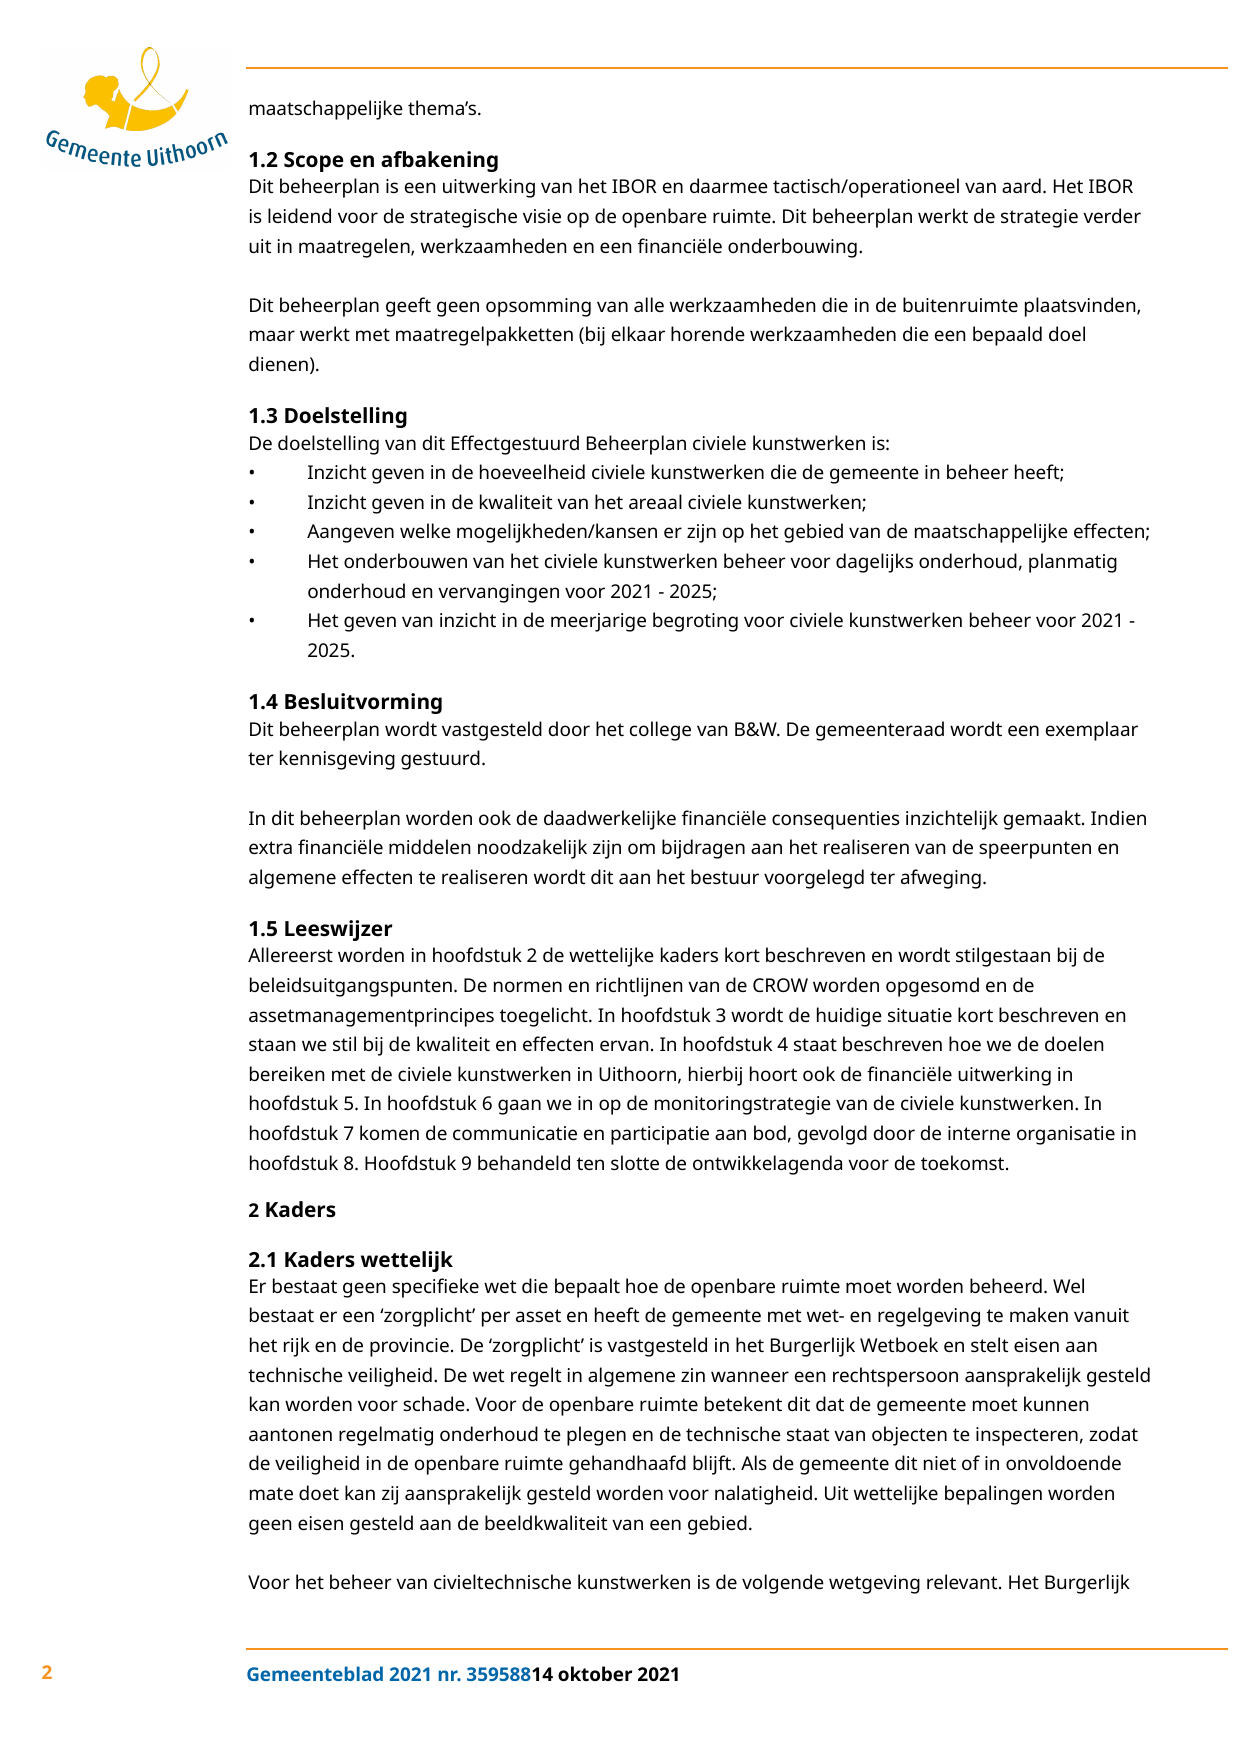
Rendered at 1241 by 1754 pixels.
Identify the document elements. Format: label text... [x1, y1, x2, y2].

list Aangeven welke mogelijkheden/kansen er zijn op het gebied van de maatschappelijke effecten; [248, 519, 1152, 544]
text 1.2 Scope en afbakening [248, 145, 1152, 174]
text Dit beheerplan geeft geen opsomming van alle werkzaamheden die in de buitenruimte plaatsvinden, maar werkt met maatregelpakketten (bij elkaar horende werkzaamheden die een bepaald doel dienen). [248, 292, 1152, 377]
picture [41, 47, 231, 172]
text In dit beheerplan worden ook de daadwerkelijke financiële consequenties inzichtelijk gemaakt. Indien extra financiële middelen noodzakelijk zijn om bijdragen aan het realiseren van de speerpunten en algemene effecten te realiseren wordt dit aan het bestuur voorgelegd ter afweging. [248, 805, 1152, 889]
text maatschappelijke thema’s. [248, 95, 1152, 121]
text 2.1 Kaders wettelijk [248, 1245, 1152, 1273]
list Inzicht geven in de hoeveelheid civiele kunstwerken die de gemeente in beheer heeft; [248, 459, 1152, 485]
list Het geven van inzicht in de meerjarige begroting voor civiele kunstwerken beheer voor 2021 - 2025. [248, 607, 1152, 663]
text Voor het beheer van civieltechnische kunstwerken is de volgende wetgeving relevant. Het Burgerlijk [248, 1569, 1152, 1595]
text 1.4 Besluitvorming [248, 687, 1152, 716]
text Er bestaat geen specifieke wet die bepaalt hoe de openbare ruimte moet worden beheerd. Wel bestaat er een ‘zorgplicht’ per asset en heeft de gemeente met wet- en regelgeving te maken vanuit het rijk en de provincie. De ‘zorgplicht’ is vastgesteld in het Burgerlijk Wetboek en stelt eisen aan technische veiligheid. De wet regelt in algemene zin wanneer een rechtspersoon aansprakelijk gesteld kan worden voor schade. Voor de openbare ruimte betekent dit dat de gemeente moet kunnen aantonen regelmatig onderhoud te plegen en de technische staat van objecten te inspecteren, zodat de veiligheid in de openbare ruimte gehandhaafd blijft. Als de gemeente dit niet of in onvoldoende mate doet kan zij aansprakelijk gesteld worden voor nalatigheid. Uit wettelijke bepalingen worden geen eisen gesteld aan de beeldkwaliteit van een gebied. [248, 1273, 1152, 1536]
text Allereerst worden in hoofdstuk 2 de wettelijke kaders kort beschreven en wordt stilgestaan bij de beleidsuitgangspunten. De normen en richtlijnen van de CROW worden opgesomd en de assetmanagementprincipes toegelicht. In hoofdstuk 3 wordt de huidige situatie kort beschreven en staan we stil bij de kwaliteit en effecten ervan. In hoofdstuk 4 staat beschreven hoe we de doelen bereiken met de civiele kunstwerken in Uithoorn, hierbij hoort ook de financiële uitwerking in hoofdstuk 5. In hoofdstuk 6 gaan we in op de monitoringstrategie van de civiele kunstwerken. In hoofdstuk 7 komen de communicatie en participatie aan bod, gevolgd door de interne organisatie in hoofdstuk 8. Hoofdstuk 9 behandeld ten slotte de ontwikkelagenda voor de toekomst. [248, 943, 1152, 1176]
list Het onderbouwen van het civiele kunstwerken beheer voor dagelijks onderhoud, planmatig onderhoud en vervangingen voor 2021 - 2025; [248, 548, 1152, 604]
text 1.3 Doelstelling [248, 402, 1152, 430]
text Dit beheerplan is een uitwerking van het IBOR en daarmee tactisch/operationeel van aard. Het IBOR is leidend voor de strategische visie op de openbare ruimte. Dit beheerplan werkt de strategie verder uit in maatregelen, werkzaamheden en een financiële onderbouwing. [248, 174, 1152, 258]
text De doelstelling van dit Effectgestuurd Beheerplan civiele kunstwerken is: [248, 430, 1152, 456]
list Inzicht geven in de kwaliteit van het areaal civiele kunstwerken; [248, 489, 1152, 515]
text 1.5 Leeswijzer [248, 914, 1152, 943]
text Dit beheerplan wordt vastgesteld door het college van B&W. De gemeenteraad wordt een exemplaar ter kennisgeving gestuurd. [248, 716, 1152, 771]
text 2 Kaders [248, 1195, 1152, 1224]
